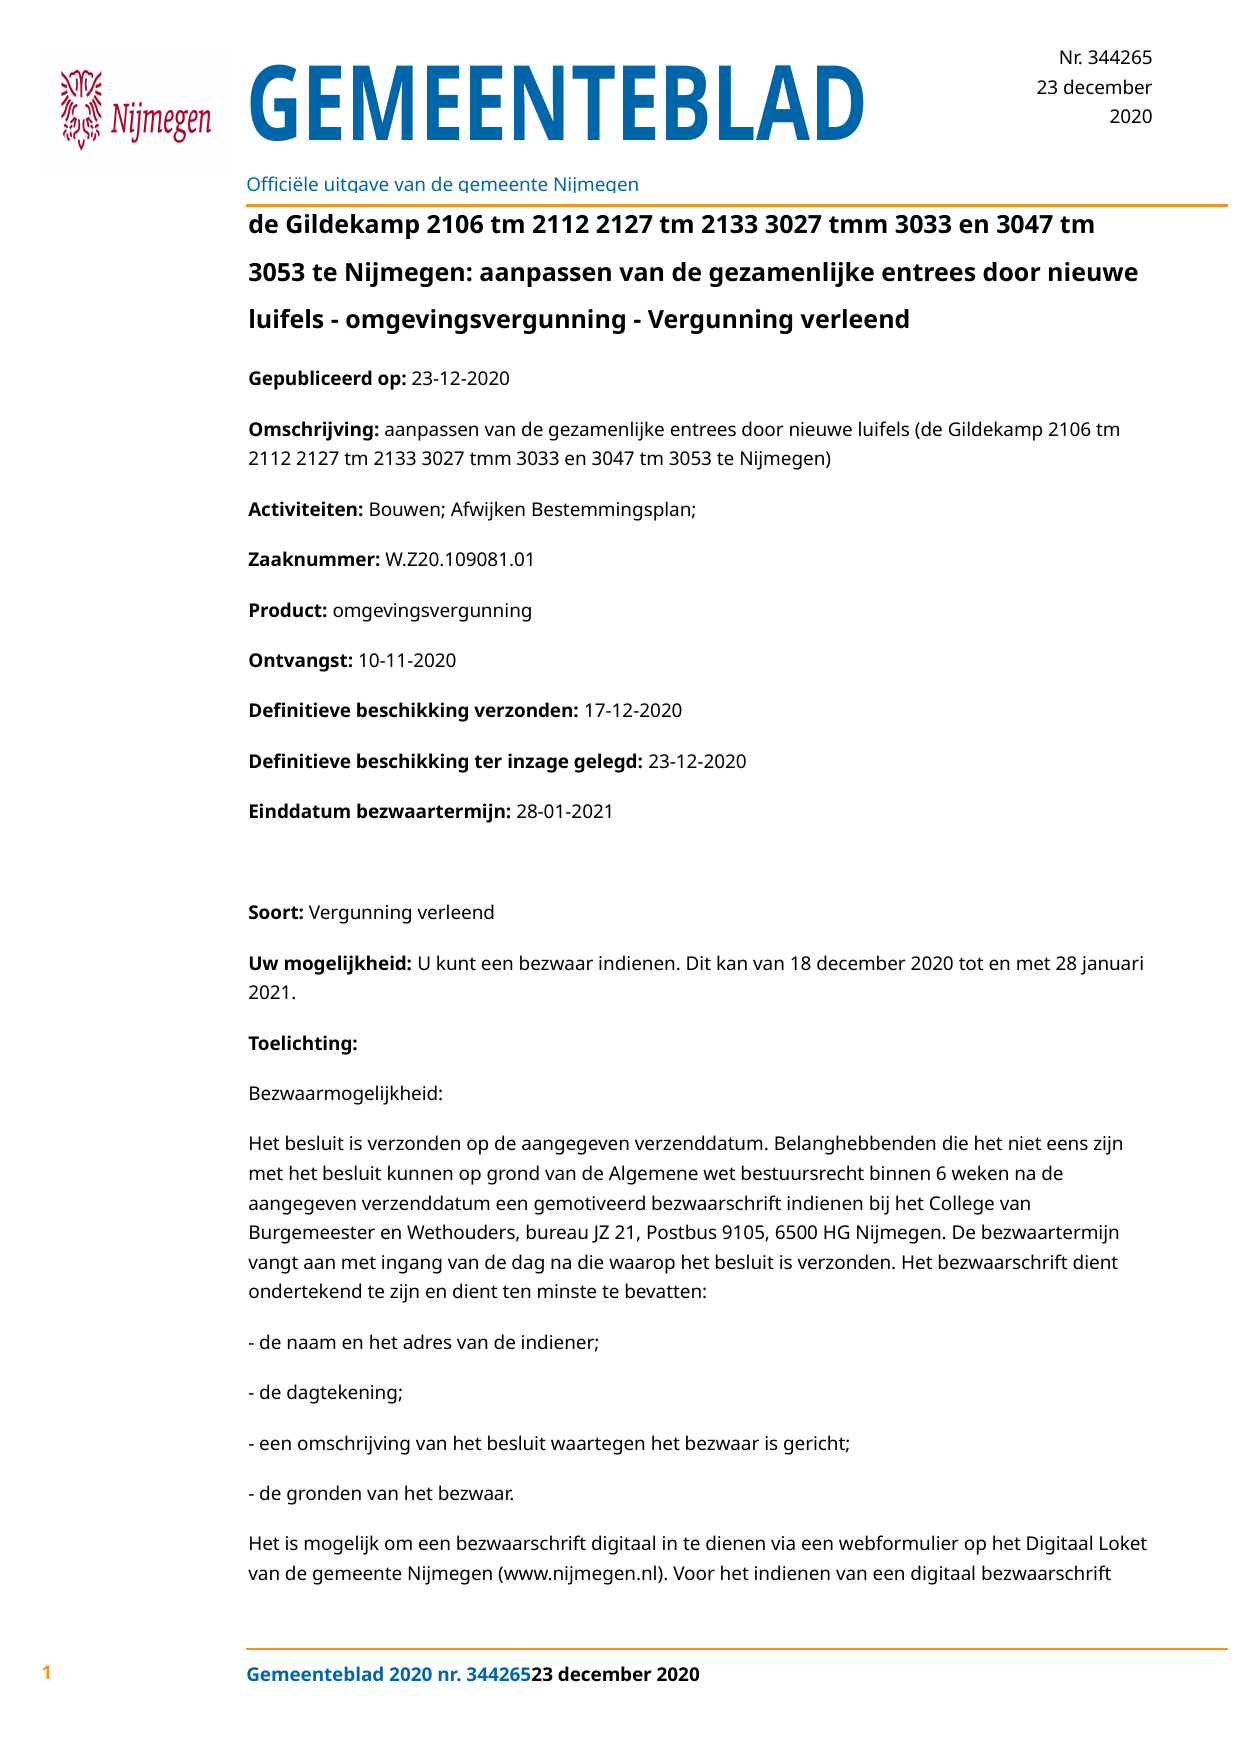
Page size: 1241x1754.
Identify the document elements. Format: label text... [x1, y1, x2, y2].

text Toelichting: [248, 1030, 1152, 1055]
text - een omschrijving van het besluit waartegen het bezwaar is gericht; [248, 1430, 1152, 1455]
text Definitieve beschikking ter inzage gelegd: 23-12-2020 [248, 748, 1152, 774]
text Definitieve beschikking verzonden: 17-12-2020 [248, 698, 1152, 723]
text Activiteiten: Bouwen; Afwijken Bestemmingsplan; [248, 496, 1152, 522]
text Einddatum bezwaartermijn: 28-01-2021 [248, 798, 1152, 824]
text Het besluit is verzonden op de aangegeven verzenddatum. Belanghebbenden die het niet eens zijn met het besluit kunnen op grond van de Algemene wet bestuursrecht binnen 6 weken na de aangegeven verzenddatum een gemotiveerd bezwaarschrift indienen bij het College van Burgemeester en Wethouders, bureau JZ 21, Postbus 9105, 6500 HG Nijmegen. De bezwaartermijn vangt aan met ingang van de dag na die waarop het besluit is verzonden. Het bezwaarschrift dient ondertekend te zijn en dient ten minste te bevatten: [248, 1131, 1152, 1304]
text de Gildekamp 2106 tm 2112 2127 tm 2133 3027 tmm 3033 en 3047 tm 3053 te Nijmegen: aanpassen van de gezamenlijke entrees door nieuwe luifels - omgevingsvergunning - Vergunning verleend [248, 207, 1152, 336]
text Bezwaarmogelijkheid: [248, 1080, 1152, 1106]
text Zaaknummer: W.Z20.109081.01 [248, 546, 1152, 572]
text Het is mogelijk om een bezwaarschrift digitaal in te dienen via een webformulier op het Digitaal Loket van de gemeente Nijmegen (www.nijmegen.nl). Voor het indienen van een digitaal bezwaarschrift [248, 1531, 1152, 1586]
text Soort: Vergunning verleend [248, 899, 1152, 925]
text - de dagtekening; [248, 1379, 1152, 1405]
text Uw mogelijkheid: U kunt een bezwaar indienen. Dit kan van 18 december 2020 tot en met 28 januari 2021. [248, 950, 1152, 1005]
text Product: omgevingsvergunning [248, 597, 1152, 622]
text - de naam en het adres van de indiener; [248, 1329, 1152, 1354]
picture [41, 47, 231, 172]
text Ontvangst: 10-11-2020 [248, 647, 1152, 673]
text Omschrijving: aanpassen van de gezamenlijke entrees door nieuwe luifels (de Gildekamp 2106 tm 2112 2127 tm 2133 3027 tmm 3033 en 3047 tm 3053 te Nijmegen) [248, 416, 1152, 471]
text Gepubliceerd op: 23-12-2020 [248, 366, 1152, 391]
text - de gronden van het bezwaar. [248, 1480, 1152, 1506]
